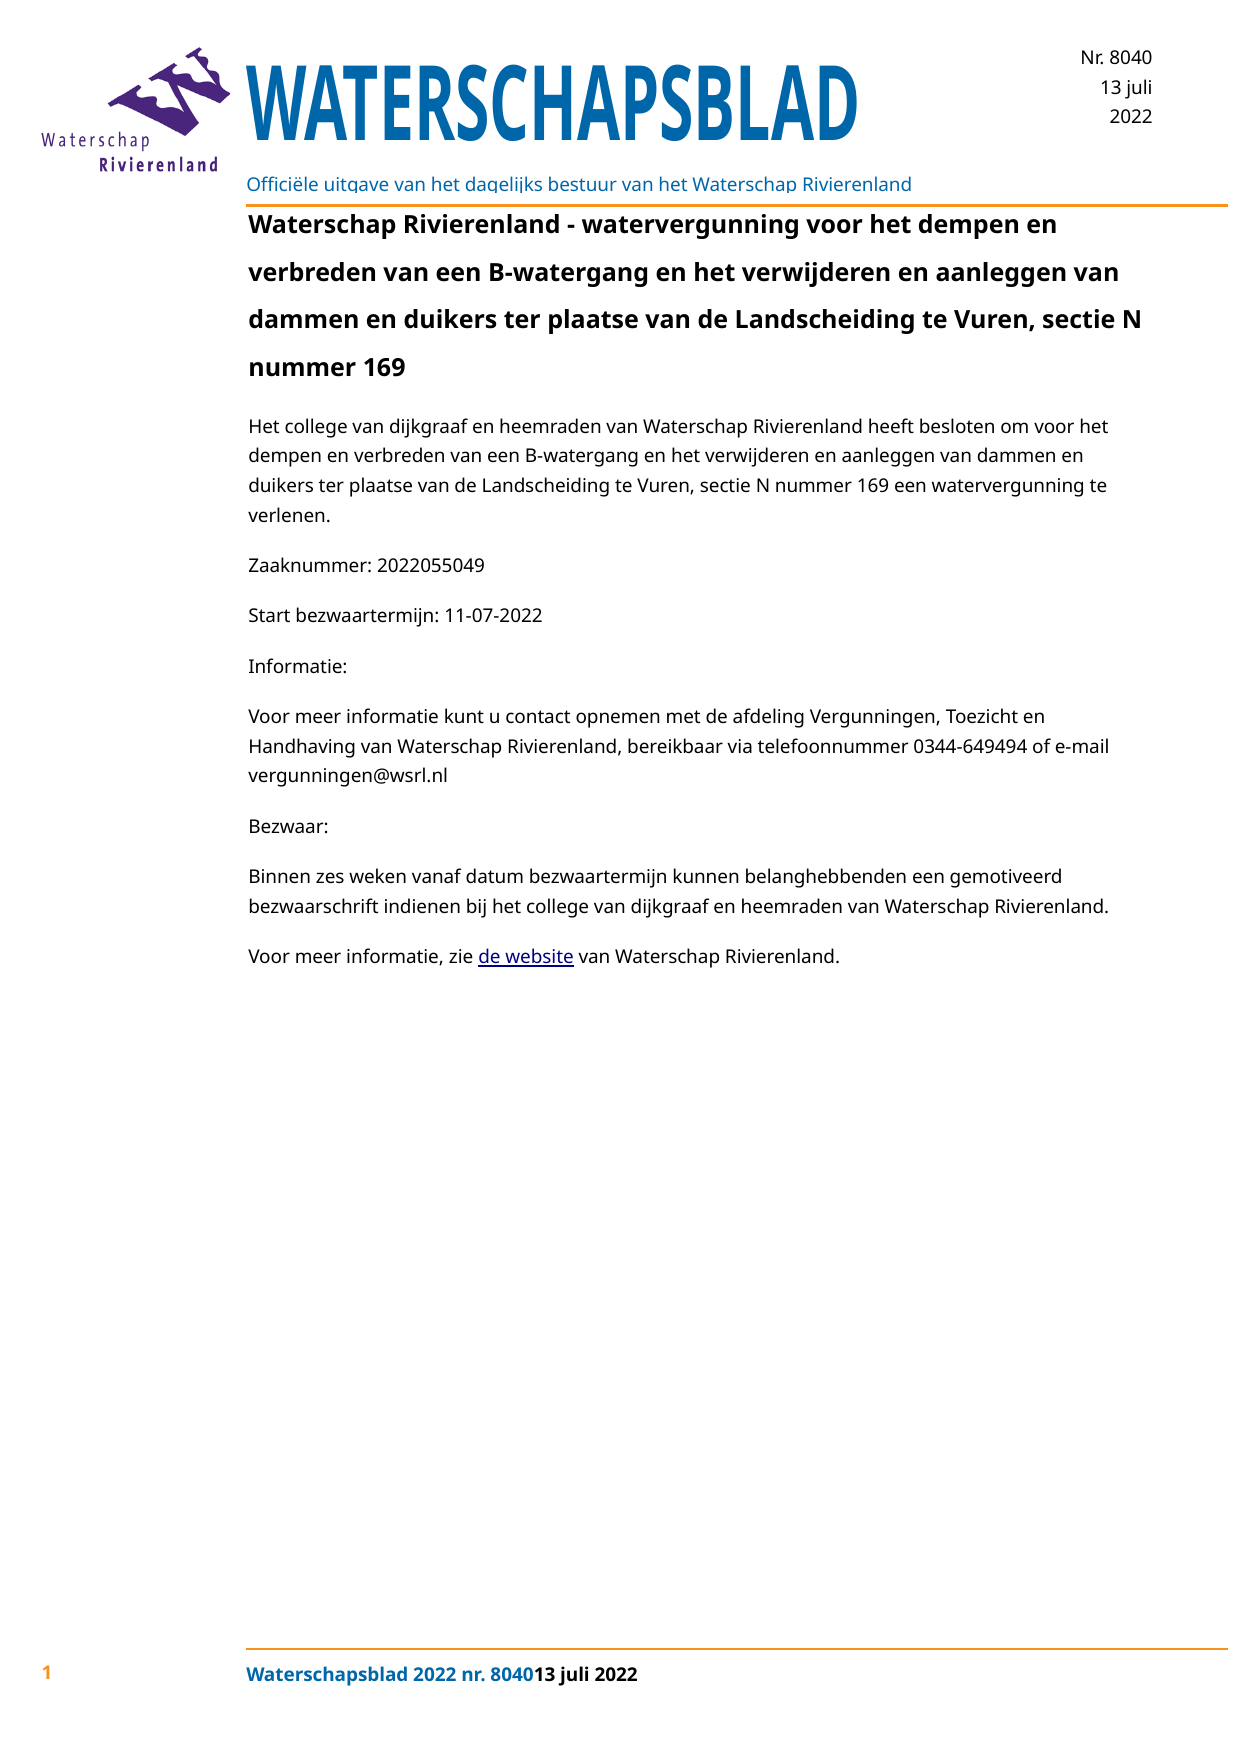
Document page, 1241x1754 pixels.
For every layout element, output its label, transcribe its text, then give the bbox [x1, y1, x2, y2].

picture [41, 47, 231, 172]
text Zaaknummer: 2022055049 [248, 552, 1152, 578]
text Bezwaar: [248, 813, 1152, 839]
text Start bezwaartermijn: 11-07-2022 [248, 603, 1152, 628]
text Informatie: [248, 653, 1152, 679]
text Het college van dijkgraaf en heemraden van Waterschap Rivierenland heeft besloten om voor het dempen en verbreden van een B-watergang en het verwijderen en aanleggen van dammen en duikers ter plaatse van de Landscheiding te Vuren, sectie N nummer 169 een watervergunning te verlenen. [248, 413, 1152, 528]
text Waterschap Rivierenland - watervergunning voor het dempen en verbreden van een B-watergang en het verwijderen en aanleggen van dammen en duikers ter plaatse van de Landscheiding te Vuren, sectie N nummer 169 [248, 207, 1152, 384]
text Voor meer informatie, zie de website van Waterschap Rivierenland. [248, 943, 1152, 969]
text Voor meer informatie kunt u contact opnemen met de afdeling Vergunningen, Toezicht en Handhaving van Waterschap Rivierenland, bereikbaar via telefoonnummer 0344-649494 of e-mail vergunningen@wsrl.nl [248, 703, 1152, 788]
text Binnen zes weken vanaf datum bezwaartermijn kunnen belanghebbenden een gemotiveerd bezwaarschrift indienen bij het college van dijkgraaf en heemraden van Waterschap Rivierenland. [248, 863, 1152, 919]
